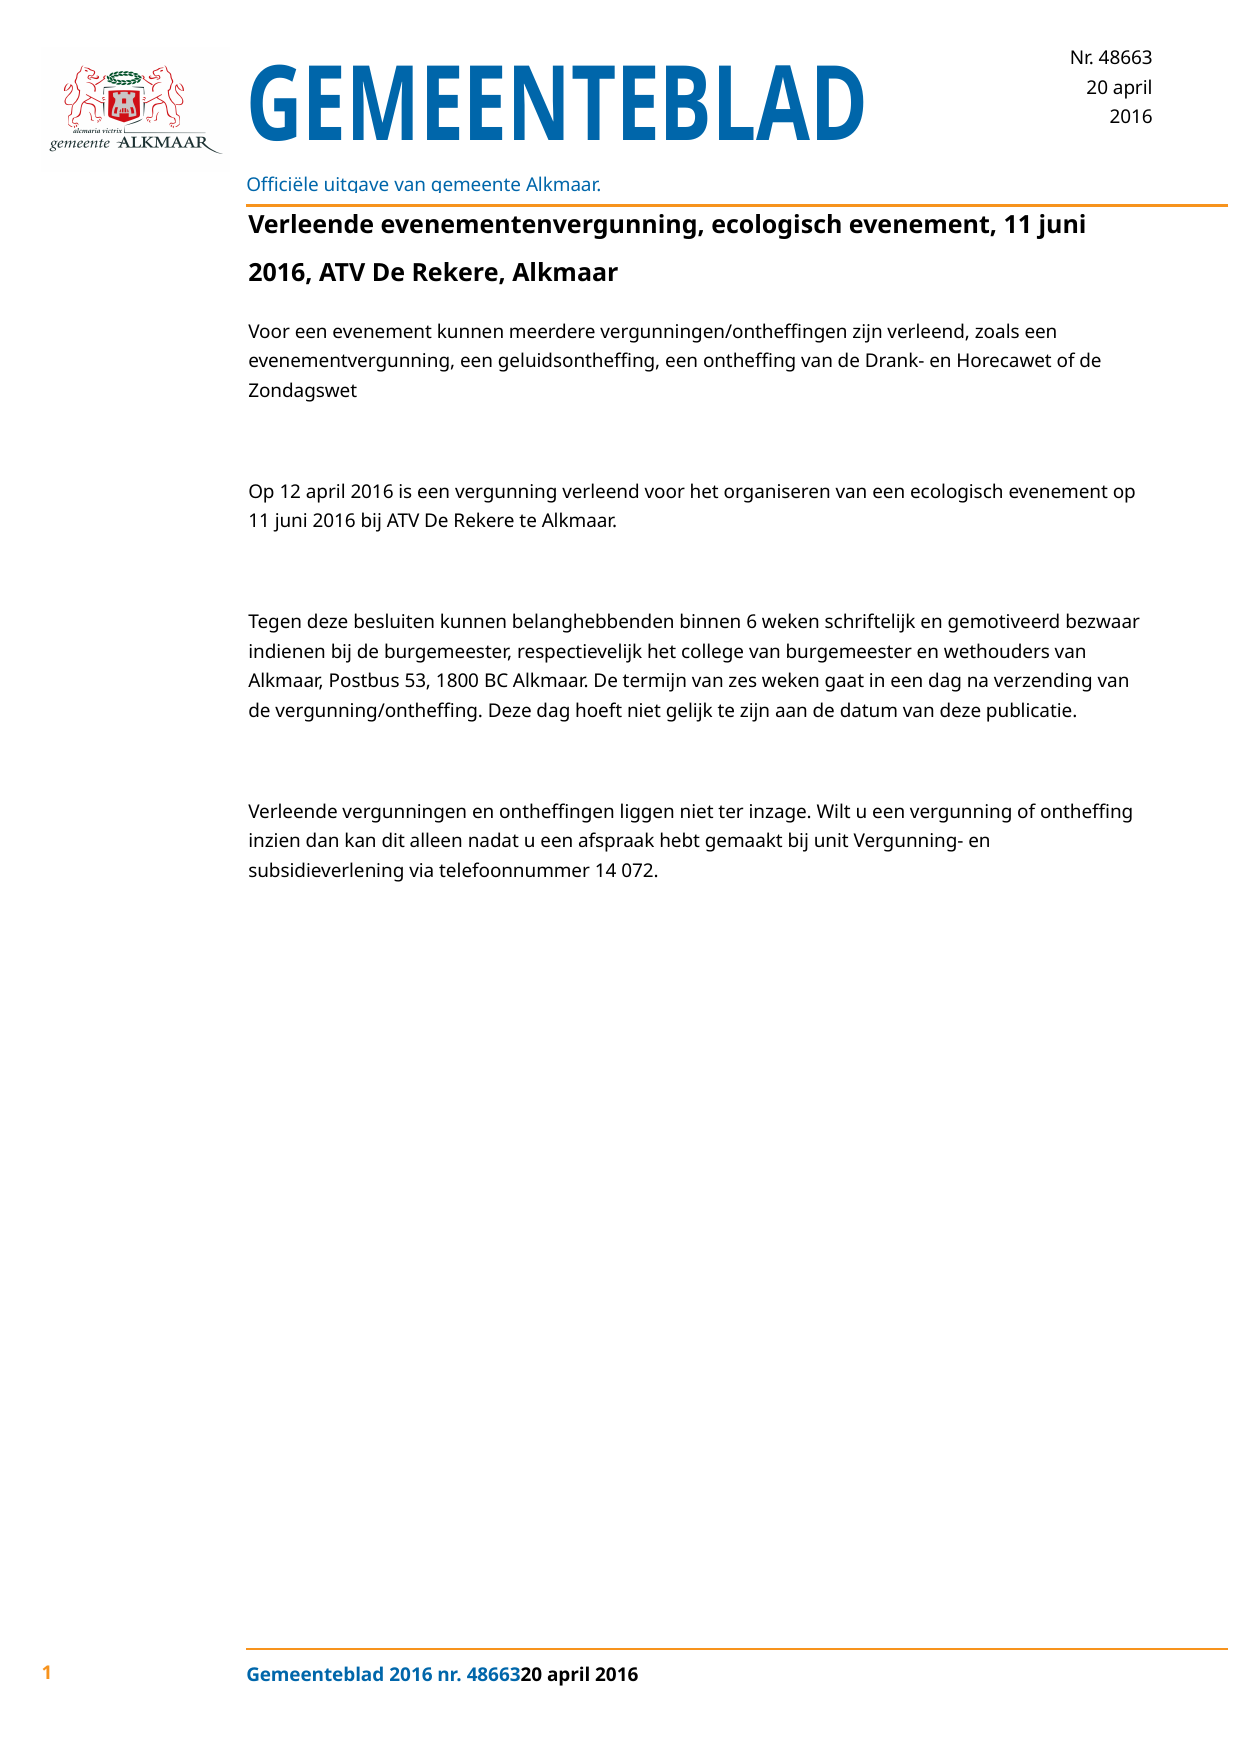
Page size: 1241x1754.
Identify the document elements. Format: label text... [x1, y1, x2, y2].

text Op 12 april 2016 is een vergunning verleend voor het organiseren van een ecologisch evenement op 11 juni 2016 bij ATV De Rekere te Alkmaar. [248, 478, 1152, 533]
text Tegen deze besluiten kunnen belanghebbenden binnen 6 weken schriftelijk en gemotiveerd bezwaar indienen bij de burgemeester, respectievelijk het college van burgemeester en wethouders van Alkmaar, Postbus 53, 1800 BC Alkmaar. De termijn van zes weken gaat in een dag na verzending van de vergunning/ontheffing. Deze dag hoeft niet gelijk te zijn aan de datum van deze publicatie. [248, 608, 1152, 723]
picture [41, 47, 231, 172]
text Voor een evenement kunnen meerdere vergunningen/ontheffingen zijn verleend, zoals een evenementvergunning, een geluidsontheffing, een ontheffing van de Drank- en Horecawet of de Zondagswet [248, 318, 1152, 403]
text Verleende evenementenvergunning, ecologisch evenement, 11 juni 2016, ATV De Rekere, Alkmaar [248, 207, 1152, 288]
text Verleende vergunningen en ontheffingen liggen niet ter inzage. Wilt u een vergunning of ontheffing inzien dan kan dit alleen nadat u een afspraak hebt gemaakt bij unit Vergunning- en subsidieverlening via telefoonnummer 14 072. [248, 798, 1152, 883]
